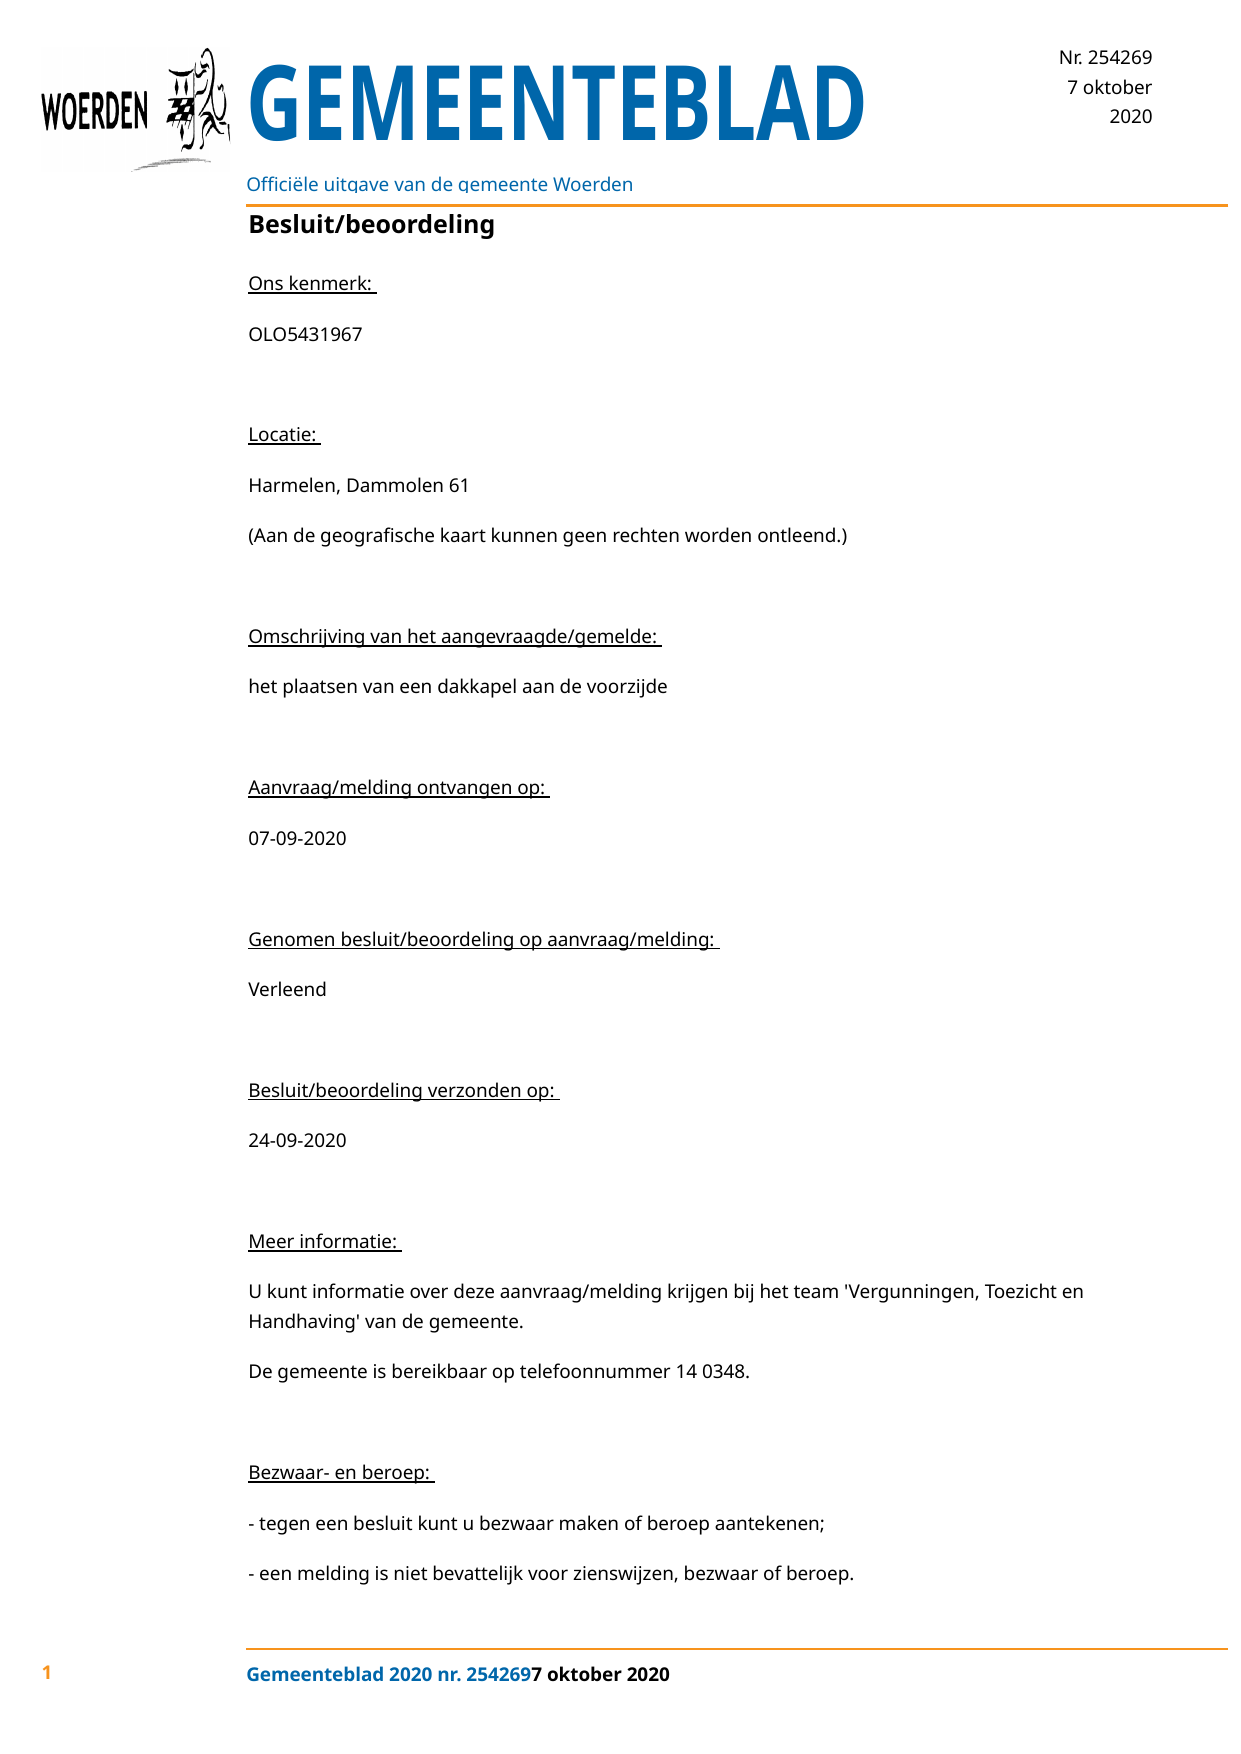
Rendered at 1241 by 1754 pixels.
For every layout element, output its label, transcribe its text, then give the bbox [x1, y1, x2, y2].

text - een melding is niet bevattelijk voor zienswijzen, bezwaar of beroep. [248, 1560, 1152, 1586]
text - tegen een besluit kunt u bezwaar maken of beroep aantekenen; [248, 1510, 1152, 1536]
text OLO5431967 [248, 321, 1152, 346]
text Bezwaar- en beroep: [248, 1459, 1152, 1485]
text Harmelen, Dammolen 61 [248, 472, 1152, 498]
picture [41, 47, 231, 172]
text Besluit/beoordeling verzonden op: [248, 1077, 1152, 1103]
text De gemeente is bereikbaar op telefoonnummer 14 0348. [248, 1359, 1152, 1384]
text Aanvraag/melding ontvangen op: [248, 774, 1152, 800]
text Omschrijving van het aangevraagde/gemelde: [248, 623, 1152, 649]
text Ons kenmerk: [248, 270, 1152, 296]
text Locatie: [248, 422, 1152, 447]
text het plaatsen van een dakkapel aan de voorzijde [248, 674, 1152, 699]
text 24-09-2020 [248, 1127, 1152, 1153]
text 07-09-2020 [248, 825, 1152, 851]
text Verleend [248, 976, 1152, 1002]
text U kunt informatie over deze aanvraag/melding krijgen bij het team 'Vergunningen, Toezicht en Handhaving' van de gemeente. [248, 1279, 1152, 1334]
text Meer informatie: [248, 1228, 1152, 1254]
text Besluit/beoordeling [248, 207, 1152, 241]
text Genomen besluit/beoordeling op aanvraag/melding: [248, 926, 1152, 951]
text (Aan de geografische kaart kunnen geen rechten worden ontleend.) [248, 522, 1152, 548]
